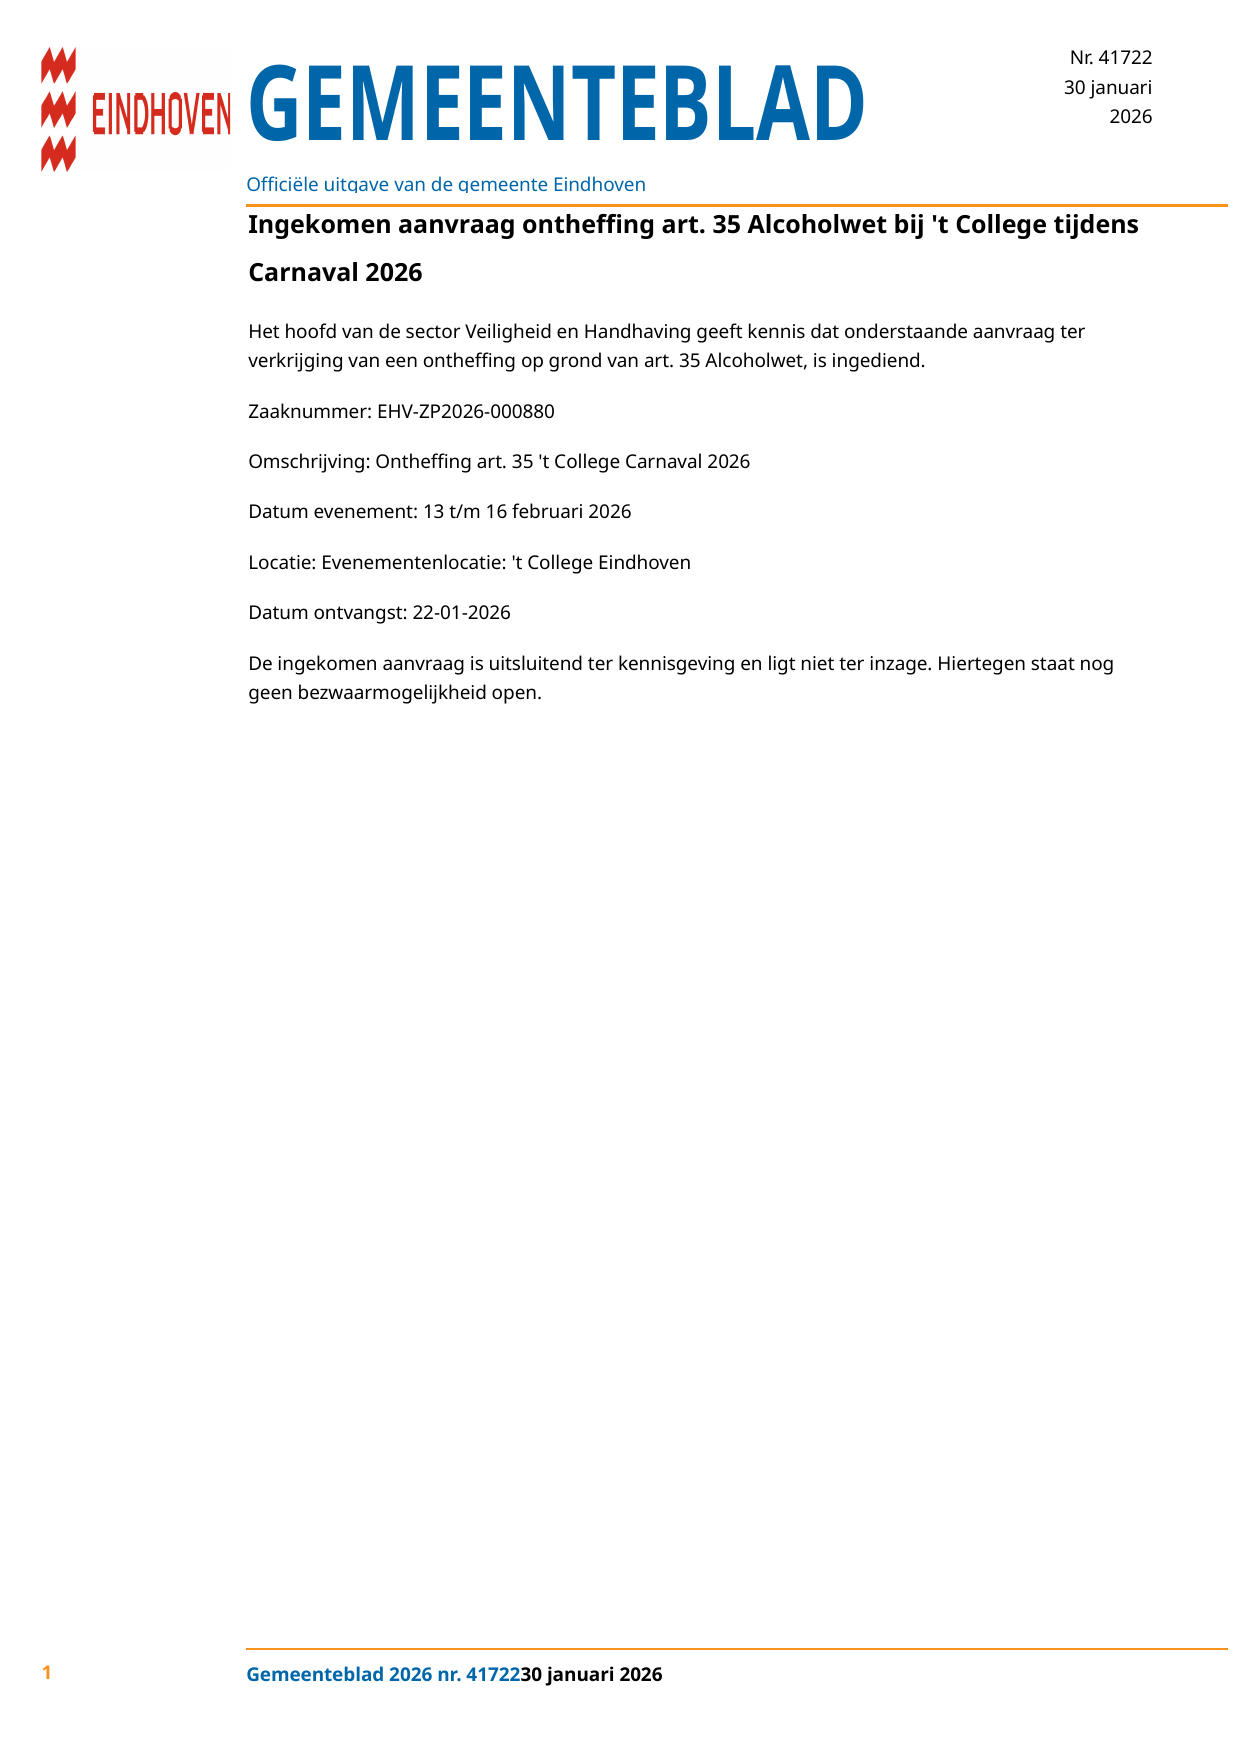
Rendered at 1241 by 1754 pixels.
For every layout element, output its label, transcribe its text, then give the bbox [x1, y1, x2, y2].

text Datum evenement: 13 t/m 16 februari 2026 [248, 499, 1152, 524]
text Locatie: Evenementenlocatie: 't College Eindhoven [248, 549, 1152, 575]
text De ingekomen aanvraag is uitsluitend ter kennisgeving en ligt niet ter inzage. Hiertegen staat nog geen bezwaarmogelijkheid open. [248, 650, 1152, 705]
text Datum ontvangst: 22-01-2026 [248, 599, 1152, 625]
text Zaaknummer: EHV-ZP2026-000880 [248, 398, 1152, 424]
text Ingekomen aanvraag ontheffing art. 35 Alcoholwet bij 't College tijdens Carnaval 2026 [248, 207, 1152, 288]
text Omschrijving: Ontheffing art. 35 't College Carnaval 2026 [248, 448, 1152, 474]
text Het hoofd van de sector Veiligheid en Handhaving geeft kennis dat onderstaande aanvraag ter verkrijging van een ontheffing op grond van art. 35 Alcoholwet, is ingediend. [248, 318, 1152, 373]
picture [41, 47, 231, 172]
